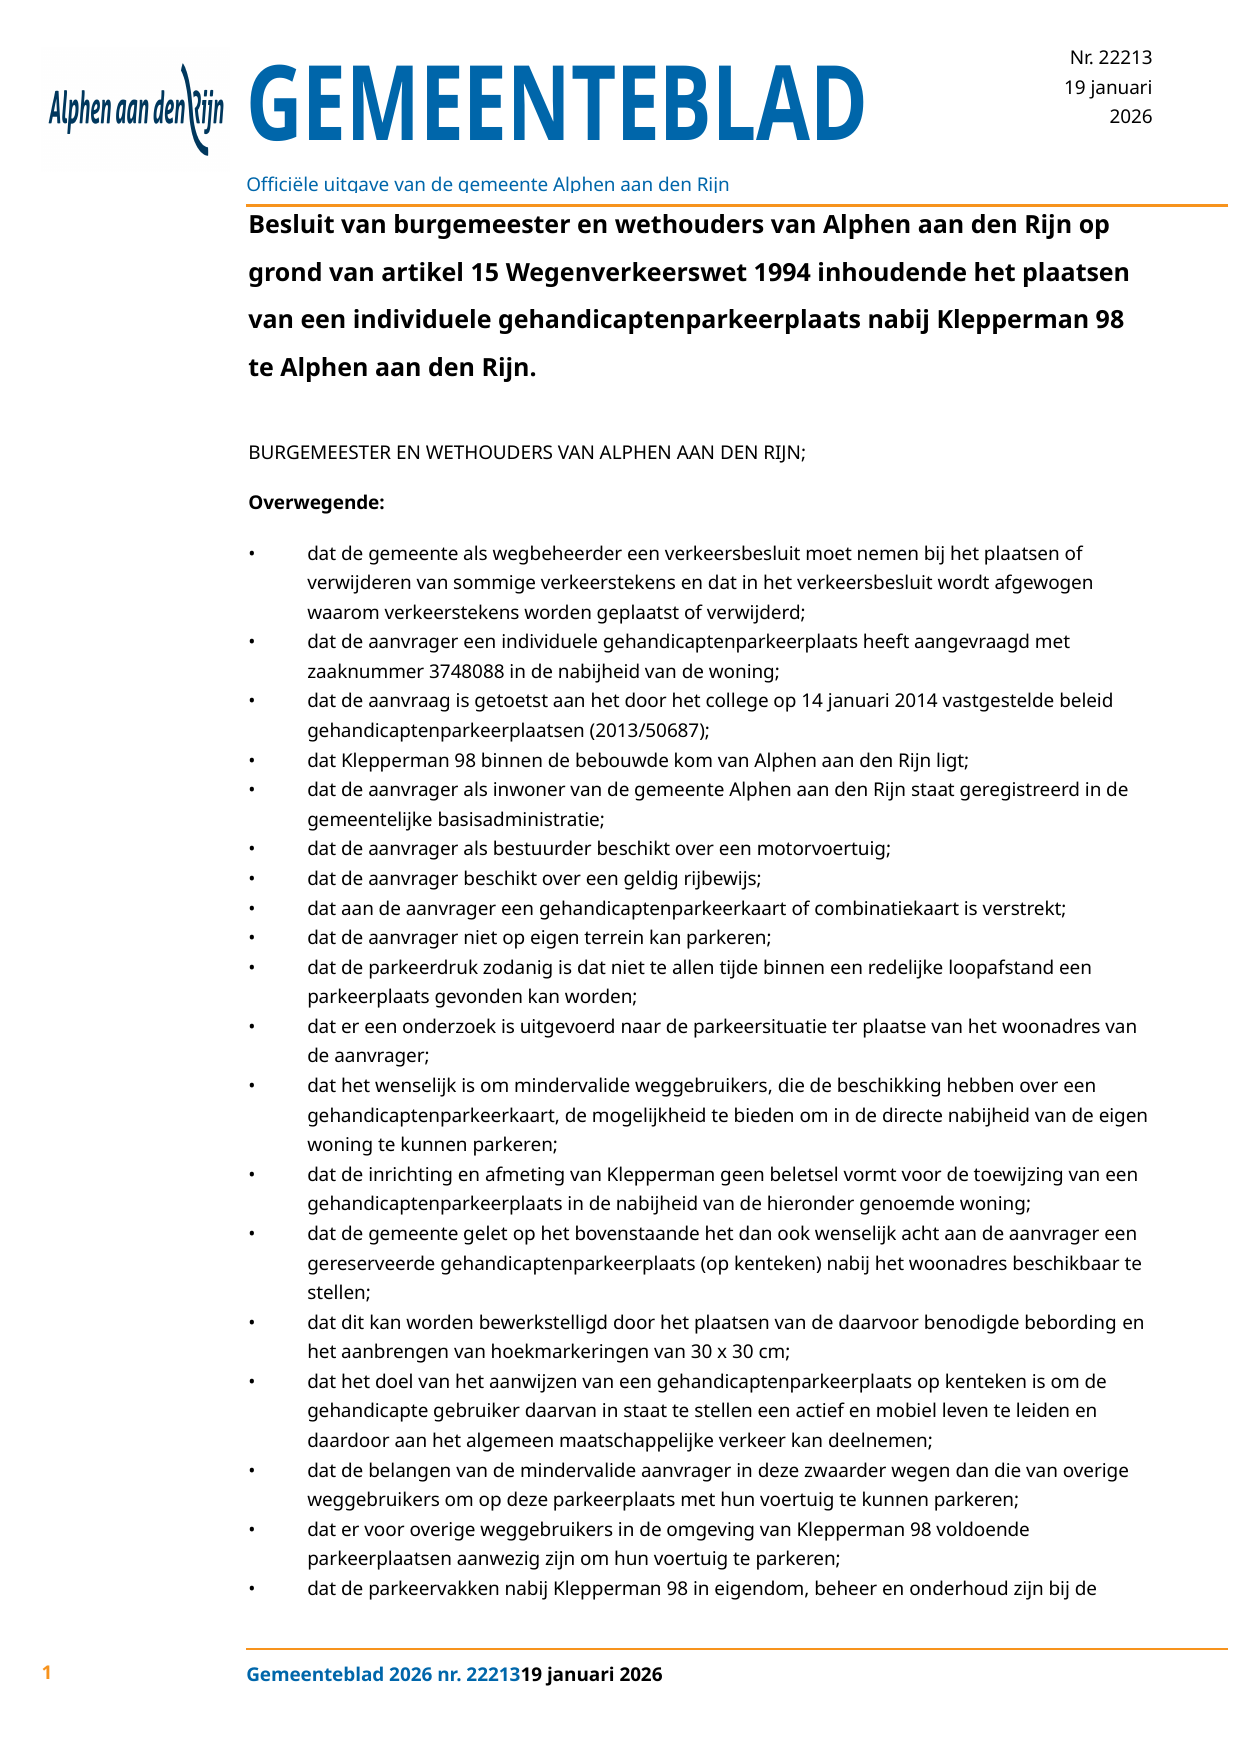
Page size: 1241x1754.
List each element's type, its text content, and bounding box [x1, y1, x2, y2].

list dat de gemeente als wegbeheerder een verkeersbesluit moet nemen bij het plaatsen of verwijderen van sommige verkeerstekens en dat in het verkeersbesluit wordt afgewogen waarom verkeerstekens worden geplaatst of verwijderd; [248, 540, 1152, 624]
list dat de parkeervakken nabij Klepperman 98 in eigendom, beheer en onderhoud zijn bij de [248, 1575, 1152, 1601]
list dat de aanvrager als bestuurder beschikt over een motorvoertuig; [248, 836, 1152, 861]
list dat Klepperman 98 binnen de bebouwde kom van Alphen aan den Rijn ligt; [248, 747, 1152, 772]
text BURGEMEESTER EN WETHOUDERS VAN ALPHEN AAN DEN RIJN; [248, 439, 1152, 464]
list dat het doel van het aanwijzen van een gehandicaptenparkeerplaats op kenteken is om de gehandicapte gebruiker daarvan in staat te stellen een actief en mobiel leven te leiden en daardoor aan het algemeen maatschappelijke verkeer kan deelnemen; [248, 1368, 1152, 1453]
list dat er voor overige weggebruikers in de omgeving van Klepperman 98 voldoende parkeerplaatsen aanwezig zijn om hun voertuig te parkeren; [248, 1516, 1152, 1571]
list dat dit kan worden bewerkstelligd door het plaatsen van de daarvoor benodigde bebording en het aanbrengen van hoekmarkeringen van 30 x 30 cm; [248, 1309, 1152, 1364]
list dat de aanvrager beschikt over een geldig rijbewijs; [248, 865, 1152, 891]
list dat de gemeente gelet op het bovenstaande het dan ook wenselijk acht aan de aanvrager een gereserveerde gehandicaptenparkeerplaats (op kenteken) nabij het woonadres beschikbaar te stellen; [248, 1220, 1152, 1305]
list dat de aanvrager als inwoner van de gemeente Alphen aan den Rijn staat geregistreerd in de gemeentelijke basisadministratie; [248, 776, 1152, 832]
list dat het wenselijk is om mindervalide weggebruikers, die de beschikking hebben over een gehandicaptenparkeerkaart, de mogelijkheid te bieden om in de directe nabijheid van de eigen woning te kunnen parkeren; [248, 1072, 1152, 1157]
list dat de inrichting en afmeting van Klepperman geen beletsel vormt voor de toewijzing van een gehandicaptenparkeerplaats in de nabijheid van de hieronder genoemde woning; [248, 1161, 1152, 1216]
list dat er een onderzoek is uitgevoerd naar de parkeersituatie ter plaatse van het woonadres van de aanvrager; [248, 1013, 1152, 1068]
list dat de aanvraag is getoetst aan het door het college op 14 januari 2014 vastgestelde beleid gehandicaptenparkeerplaatsen (2013/50687); [248, 688, 1152, 743]
list dat de aanvrager niet op eigen terrein kan parkeren; [248, 924, 1152, 950]
text Besluit van burgemeester en wethouders van Alphen aan den Rijn op grond van artikel 15 Wegenverkeerswet 1994 inhoudende het plaatsen van een individuele gehandicaptenparkeerplaats nabij Klepperman 98 te Alphen aan den Rijn. [248, 207, 1152, 384]
list dat de belangen van de mindervalide aanvrager in deze zwaarder wegen dan die van overige weggebruikers om op deze parkeerplaats met hun voertuig te kunnen parkeren; [248, 1457, 1152, 1512]
picture [41, 47, 231, 172]
list dat aan de aanvrager een gehandicaptenparkeerkaart of combinatiekaart is verstrekt; [248, 895, 1152, 920]
text Overwegende: [248, 489, 1152, 515]
list dat de parkeerdruk zodanig is dat niet te allen tijde binnen een redelijke loopafstand een parkeerplaats gevonden kan worden; [248, 954, 1152, 1009]
list dat de aanvrager een individuele gehandicaptenparkeerplaats heeft aangevraagd met zaaknummer 3748088 in de nabijheid van de woning; [248, 628, 1152, 684]
